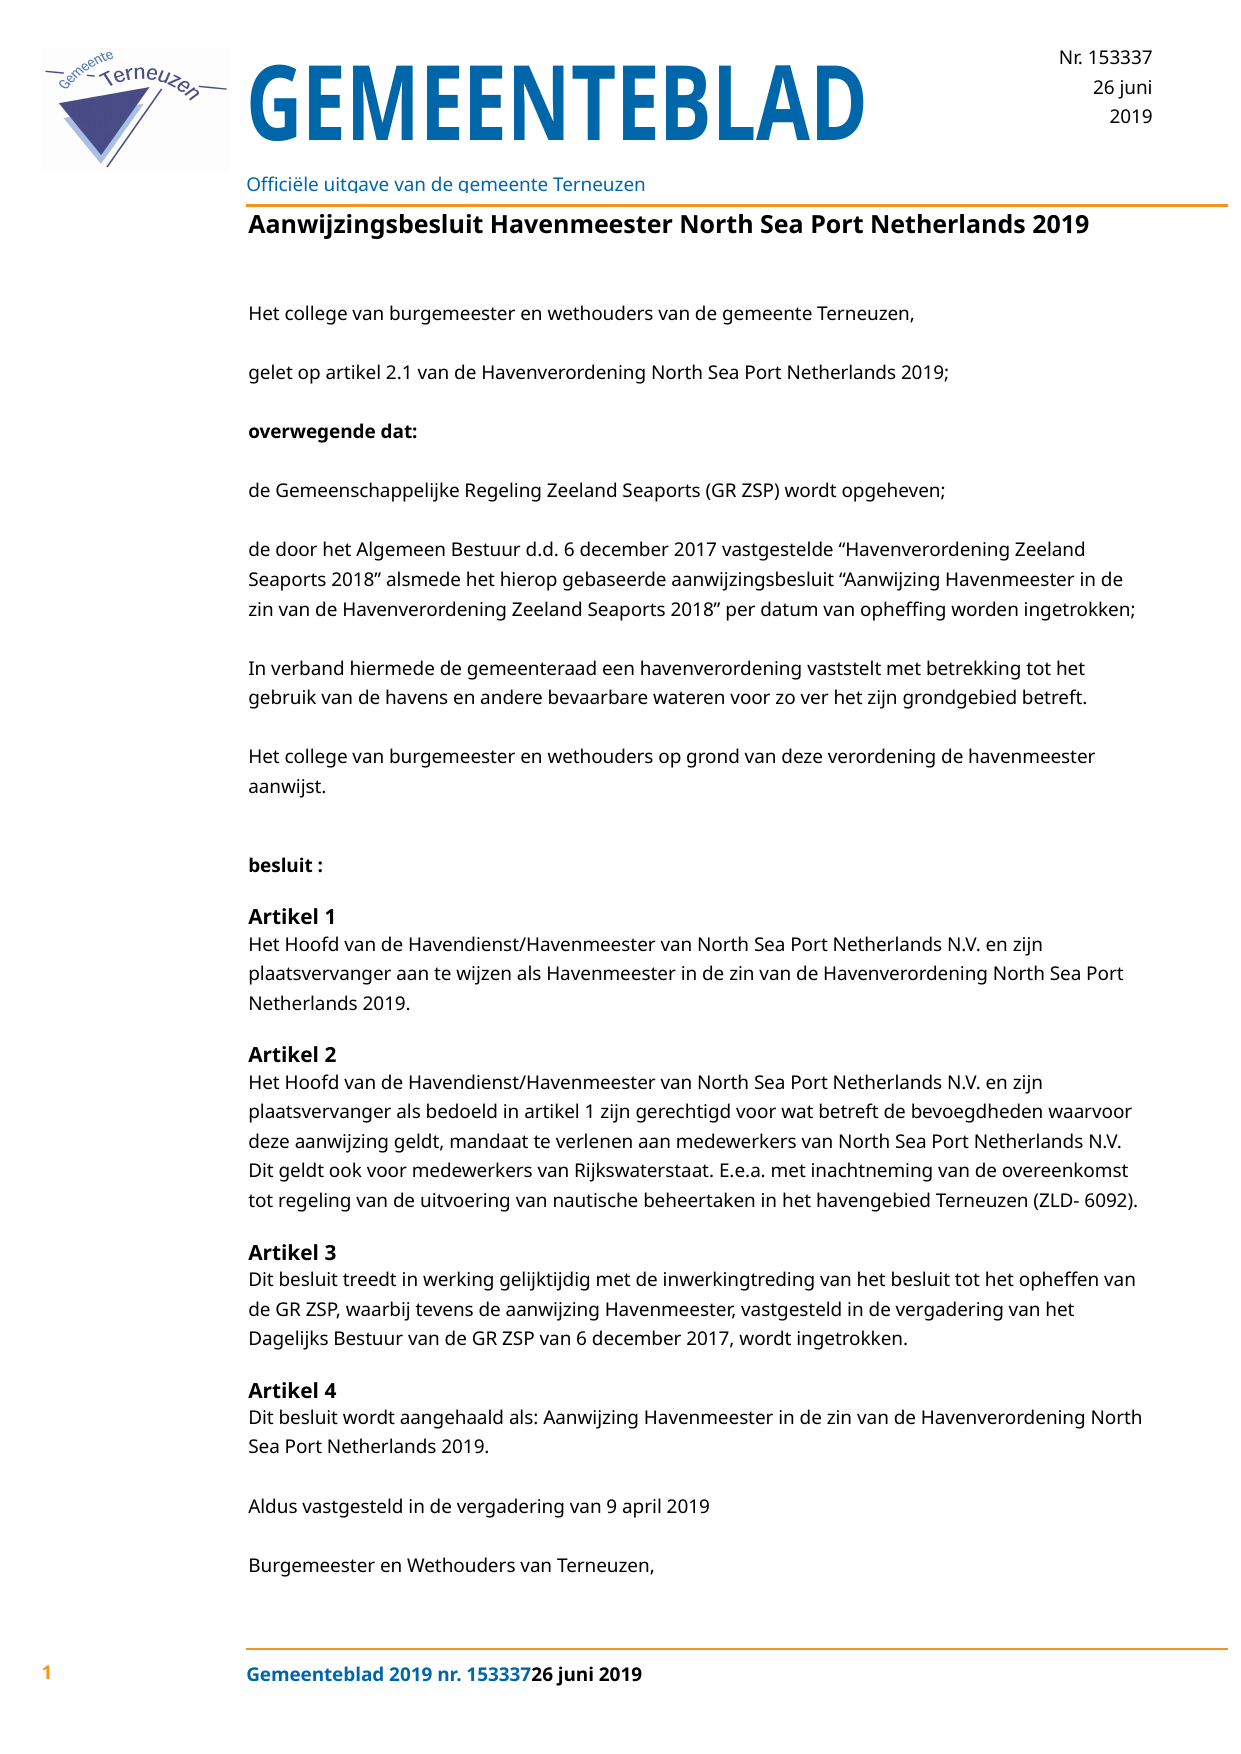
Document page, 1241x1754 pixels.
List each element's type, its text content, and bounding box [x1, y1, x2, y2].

text besluit : [248, 852, 1152, 878]
text Artikel 4 [248, 1376, 1152, 1404]
text Dit geldt ook voor medewerkers van Rijkswaterstaat. E.e.a. met inachtneming van de overeenkomst tot regeling van de uitvoering van nautische beheertaken in het havengebied Terneuzen (ZLD- 6092). [248, 1158, 1152, 1213]
text Dit besluit wordt aangehaald als: Aanwijzing Havenmeester in de zin van de Havenverordening North Sea Port Netherlands 2019. [248, 1404, 1152, 1459]
text de Gemeenschappelijke Regeling Zeeland Seaports (GR ZSP) wordt opgeheven; [248, 477, 1152, 503]
text gelet op artikel 2.1 van de Havenverordening North Sea Port Netherlands 2019; [248, 359, 1152, 385]
text In verband hiermede de gemeenteraad een havenverordening vaststelt met betrekking tot het gebruik van de havens en andere bevaarbare wateren voor zo ver het zijn grondgebied betreft. [248, 655, 1152, 710]
text Het college van burgemeester en wethouders van de gemeente Terneuzen, [248, 300, 1152, 326]
text de door het Algemeen Bestuur d.d. 6 december 2017 vastgestelde “Havenverordening Zeeland Seaports 2018” alsmede het hierop gebaseerde aanwijzingsbesluit “Aanwijzing Havenmeester in de zin van de Havenverordening Zeeland Seaports 2018” per datum van opheffing worden ingetrokken; [248, 537, 1152, 621]
text Aldus vastgesteld in de vergadering van 9 april 2019 [248, 1493, 1152, 1519]
text overwegende dat: [248, 418, 1152, 444]
text Artikel 2 [248, 1041, 1152, 1069]
text Het Hoofd van de Havendienst/Havenmeester van North Sea Port Netherlands N.V. en zijn plaatsvervanger als bedoeld in artikel 1 zijn gerechtigd voor wat betreft de bevoegdheden waarvoor deze aanwijzing geldt, mandaat te verlenen aan medewerkers van North Sea Port Netherlands N.V. [248, 1069, 1152, 1154]
table_cell [248, 1578, 1152, 1604]
text Dit besluit treedt in werking gelijktijdig met de inwerkingtreding van het besluit tot het opheffen van de GR ZSP, waarbij tevens de aanwijzing Havenmeester, vastgesteld in de vergadering van het Dagelijks Bestuur van de GR ZSP van 6 december 2017, wordt ingetrokken. [248, 1266, 1152, 1351]
text Artikel 3 [248, 1238, 1152, 1266]
text Aanwijzingsbesluit Havenmeester North Sea Port Netherlands 2019 [248, 207, 1152, 241]
text Het college van burgemeester en wethouders op grond van deze verordening de havenmeester aanwijst. [248, 744, 1152, 799]
text Het Hoofd van de Havendienst/Havenmeester van North Sea Port Netherlands N.V. en zijn plaatsvervanger aan te wijzen als Havenmeester in de zin van de Havenverordening North Sea Port Netherlands 2019. [248, 931, 1152, 1016]
text Artikel 1 [248, 902, 1152, 931]
table_header Burgemeester en Wethouders van Terneuzen, [248, 1552, 1152, 1578]
picture [41, 47, 231, 172]
